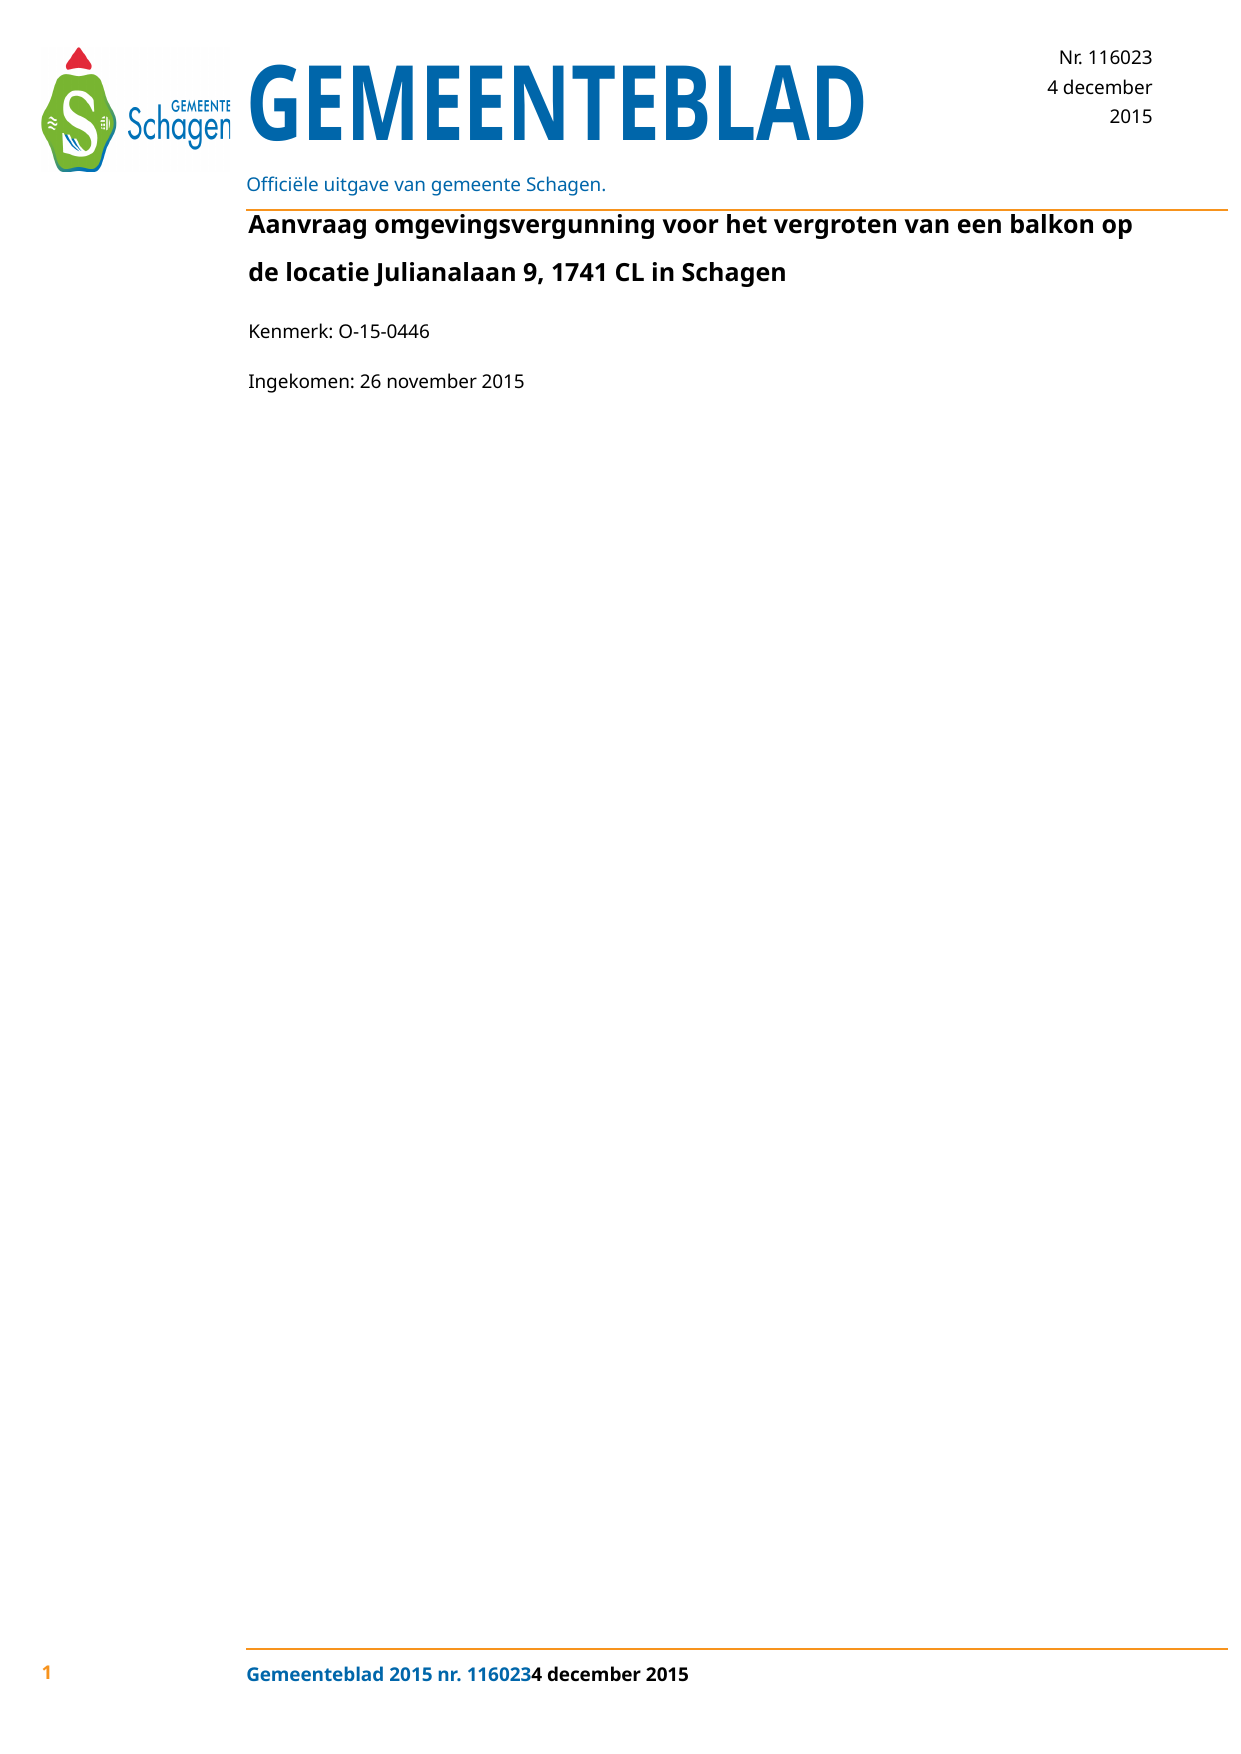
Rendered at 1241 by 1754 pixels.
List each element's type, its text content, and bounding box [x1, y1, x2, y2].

text Ingekomen: 26 november 2015 [248, 368, 1152, 394]
text Aanvraag omgevingsvergunning voor het vergroten van een balkon op de locatie Julianalaan 9, 1741 CL in Schagen [248, 211, 1152, 288]
text Kenmerk: O-15-0446 [248, 318, 1152, 344]
picture [41, 47, 231, 172]
